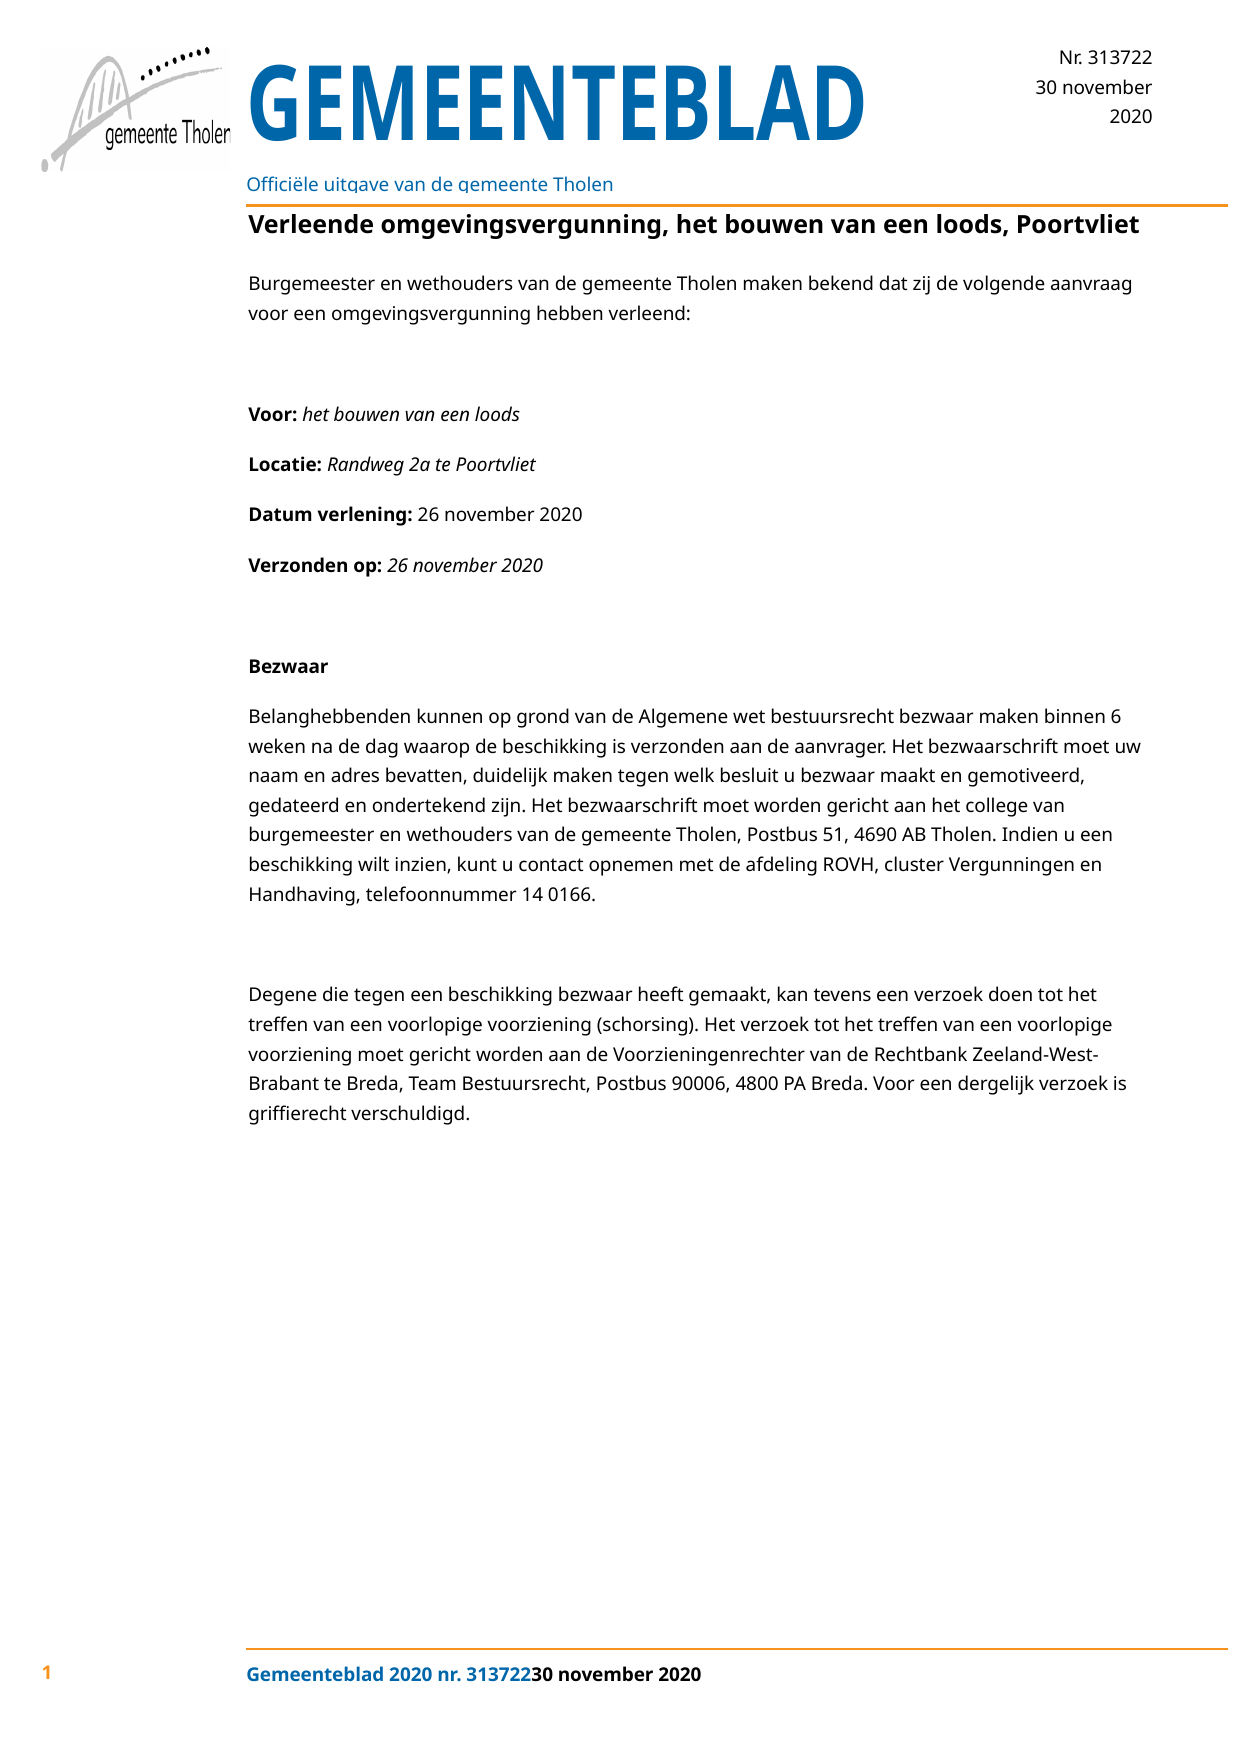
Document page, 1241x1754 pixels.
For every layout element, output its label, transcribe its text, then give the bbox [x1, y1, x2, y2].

text Burgemeester en wethouders van de gemeente Tholen maken bekend dat zij de volgende aanvraag voor een omgevingsvergunning hebben verleend: [248, 270, 1152, 326]
text Locatie: Randweg 2a te Poortvliet [248, 451, 1152, 477]
text Verleende omgevingsvergunning, het bouwen van een loods, Poortvliet [248, 207, 1152, 241]
text Datum verlening: 26 november 2020 [248, 502, 1152, 527]
text Belanghebbenden kunnen op grond van de Algemene wet bestuursrecht bezwaar maken binnen 6 weken na de dag waarop de beschikking is verzonden aan de aanvrager. Het bezwaarschrift moet uw naam en adres bevatten, duidelijk maken tegen welk besluit u bezwaar maakt en gemotiveerd, gedateerd en ondertekend zijn. Het bezwaarschrift moet worden gericht aan het college van burgemeester en wethouders van de gemeente Tholen, Postbus 51, 4690 AB Tholen. Indien u een beschikking wilt inzien, kunt u contact opnemen met de afdeling ROVH, cluster Vergunningen en Handhaving, telefoonnummer 14 0166. [248, 703, 1152, 906]
text Verzonden op: 26 november 2020 [248, 552, 1152, 578]
text Bezwaar [248, 653, 1152, 678]
picture [41, 47, 231, 172]
text Voor: het bouwen van een loods [248, 401, 1152, 426]
text Degene die tegen een beschikking bezwaar heeft gemaakt, kan tevens een verzoek doen tot het treffen van een voorlopige voorziening (schorsing). Het verzoek tot het treffen van een voorlopige voorziening moet gericht worden aan de Voorzieningenrechter van de Rechtbank Zeeland-West-Brabant te Breda, Team Bestuursrecht, Postbus 90006, 4800 PA Breda. Voor een dergelijk verzoek is griffierecht verschuldigd. [248, 982, 1152, 1126]
